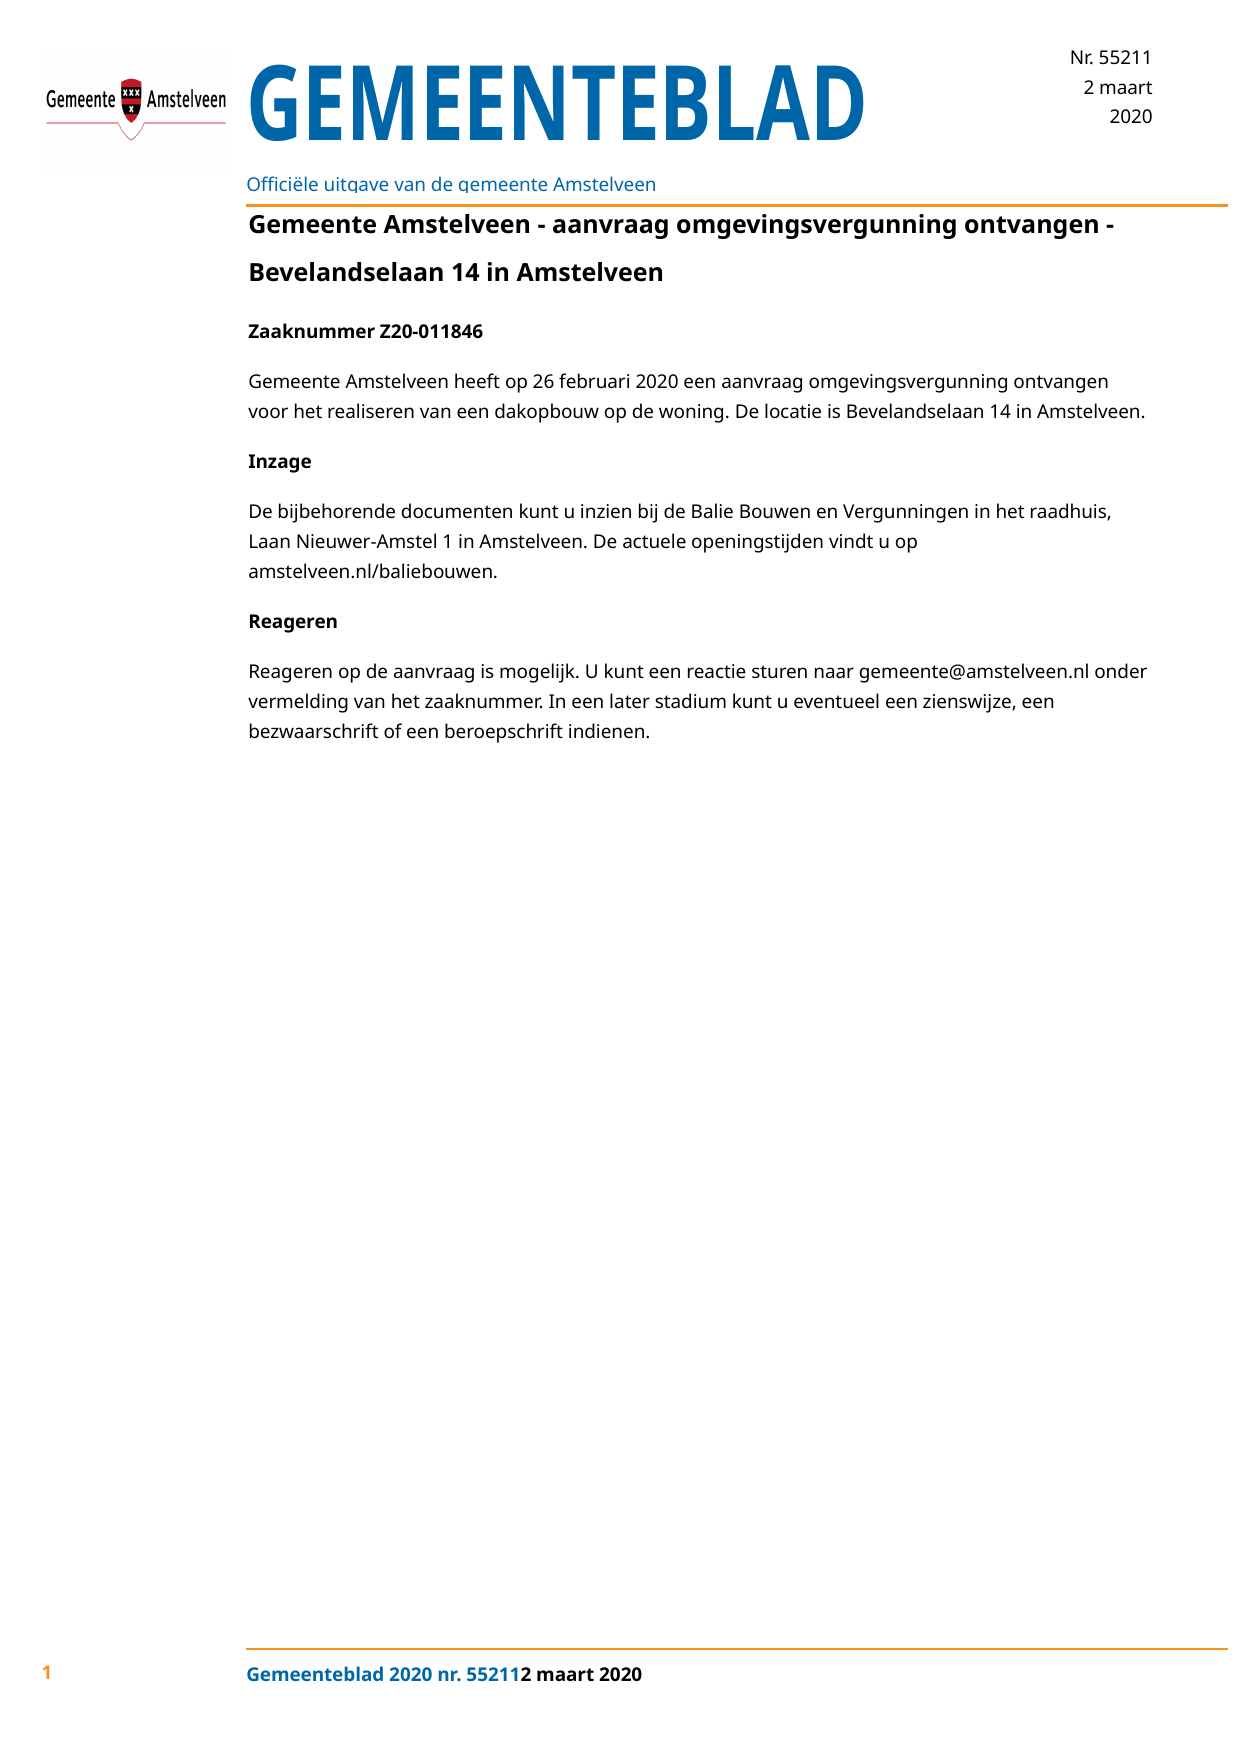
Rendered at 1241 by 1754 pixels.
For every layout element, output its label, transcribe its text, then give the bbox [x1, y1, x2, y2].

text Gemeente Amstelveen heeft op 26 februari 2020 een aanvraag omgevingsvergunning ontvangen voor het realiseren van een dakopbouw op de woning. De locatie is Bevelandselaan 14 in Amstelveen. [248, 368, 1152, 424]
text De bijbehorende documenten kunt u inzien bij de Balie Bouwen en Vergunningen in het raadhuis, Laan Nieuwer-Amstel 1 in Amstelveen. De actuele openingstijden vindt u op amstelveen.nl/baliebouwen. [248, 499, 1152, 584]
text Gemeente Amstelveen - aanvraag omgevingsvergunning ontvangen - Bevelandselaan 14 in Amstelveen [248, 207, 1152, 288]
picture [41, 47, 231, 172]
text Reageren [248, 608, 1152, 634]
text Reageren op de aanvraag is mogelijk. U kunt een reactie sturen naar gemeente@amstelveen.nl onder vermelding van het zaaknummer. In een later stadium kunt u eventueel een zienswijze, een bezwaarschrift of een beroepschrift indienen. [248, 659, 1152, 744]
text Zaaknummer Z20-011846 [248, 318, 1152, 344]
text Inzage [248, 448, 1152, 474]
